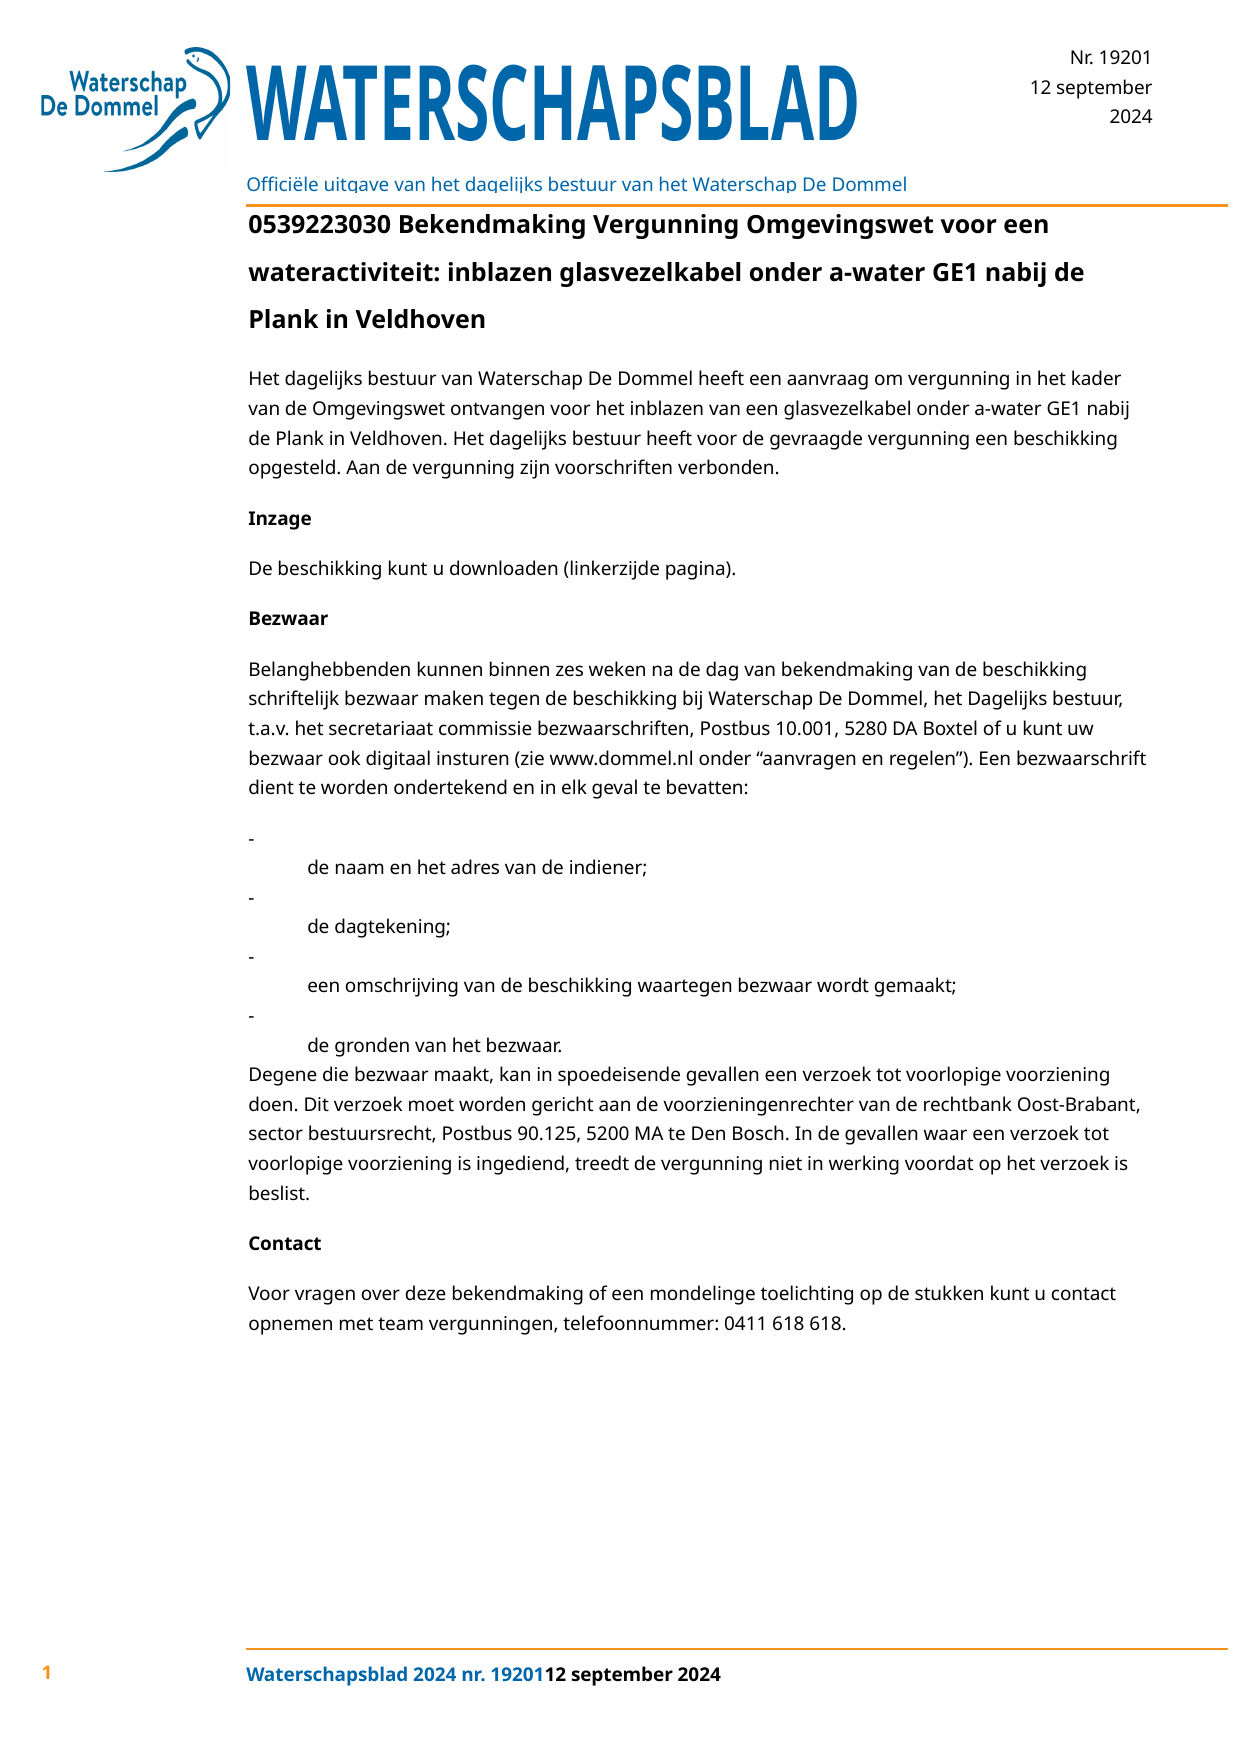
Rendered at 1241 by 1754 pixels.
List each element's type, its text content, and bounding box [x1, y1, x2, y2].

text De beschikking kunt u downloaden (linkerzijde pagina). [248, 555, 1152, 581]
picture [204, 47, 231, 76]
text Bezwaar [248, 606, 1152, 631]
list de gronden van het bezwaar. [248, 1032, 1152, 1057]
list een omschrijving van de beschikking waartegen bezwaar wordt gemaakt; [248, 973, 1152, 998]
text Degene die bezwaar maakt, kan in spoedeisende gevallen een verzoek tot voorlopige voorziening doen. Dit verzoek moet worden gericht aan de voorzieningenrechter van de rechtbank Oost-Brabant, sector bestuursrecht, Postbus 90.125, 5200 MA te Den Bosch. In de gevallen waar een verzoek tot voorlopige voorziening is ingediend, treedt de vergunning niet in werking voordat op het verzoek is beslist. [248, 1061, 1152, 1205]
picture [198, 118, 210, 131]
text Contact [248, 1230, 1152, 1256]
text Het dagelijks bestuur van Waterschap De Dommel heeft een aanvraag om vergunning in het kader van de Omgevingswet ontvangen voor het inblazen van een glasvezelkabel onder a-water GE1 nabij de Plank in Veldhoven. Het dagelijks bestuur heeft voor de gevraagde vergunning een beschikking opgesteld. Aan de vergunning zijn voorschriften verbonden. [248, 366, 1152, 480]
picture [41, 47, 231, 172]
text Belanghebbenden kunnen binnen zes weken na de dag van bekendmaking van de beschikking schriftelijk bezwaar maken tegen de beschikking bij Waterschap De Dommel, het Dagelijks bestuur, t.a.v. het secretariaat commissie bezwaarschriften, Postbus 10.001, 5280 DA Boxtel of u kunt uw bezwaar ook digitaal insturen (zie www.dommel.nl onder “aanvragen en regelen”). Een bezwaarschrift dient te worden ondertekend en in elk geval te bevatten: [248, 656, 1152, 800]
text Inzage [248, 505, 1152, 530]
picture [45, 99, 51, 111]
text 0539223030 Bekendmaking Vergunning Omgevingswet voor een wateractiviteit: inblazen glasvezelkabel onder a-water GE1 nabij de Plank in Veldhoven [248, 207, 1152, 336]
text Voor vragen over deze bekendmaking of een mondelinge toelichting op de stukken kunt u contact opnemen met team vergunningen, telefoonnummer: 0411 618 618. [248, 1281, 1152, 1336]
list de naam en het adres van de indiener; [248, 854, 1152, 880]
list de dagtekening; [248, 913, 1152, 939]
